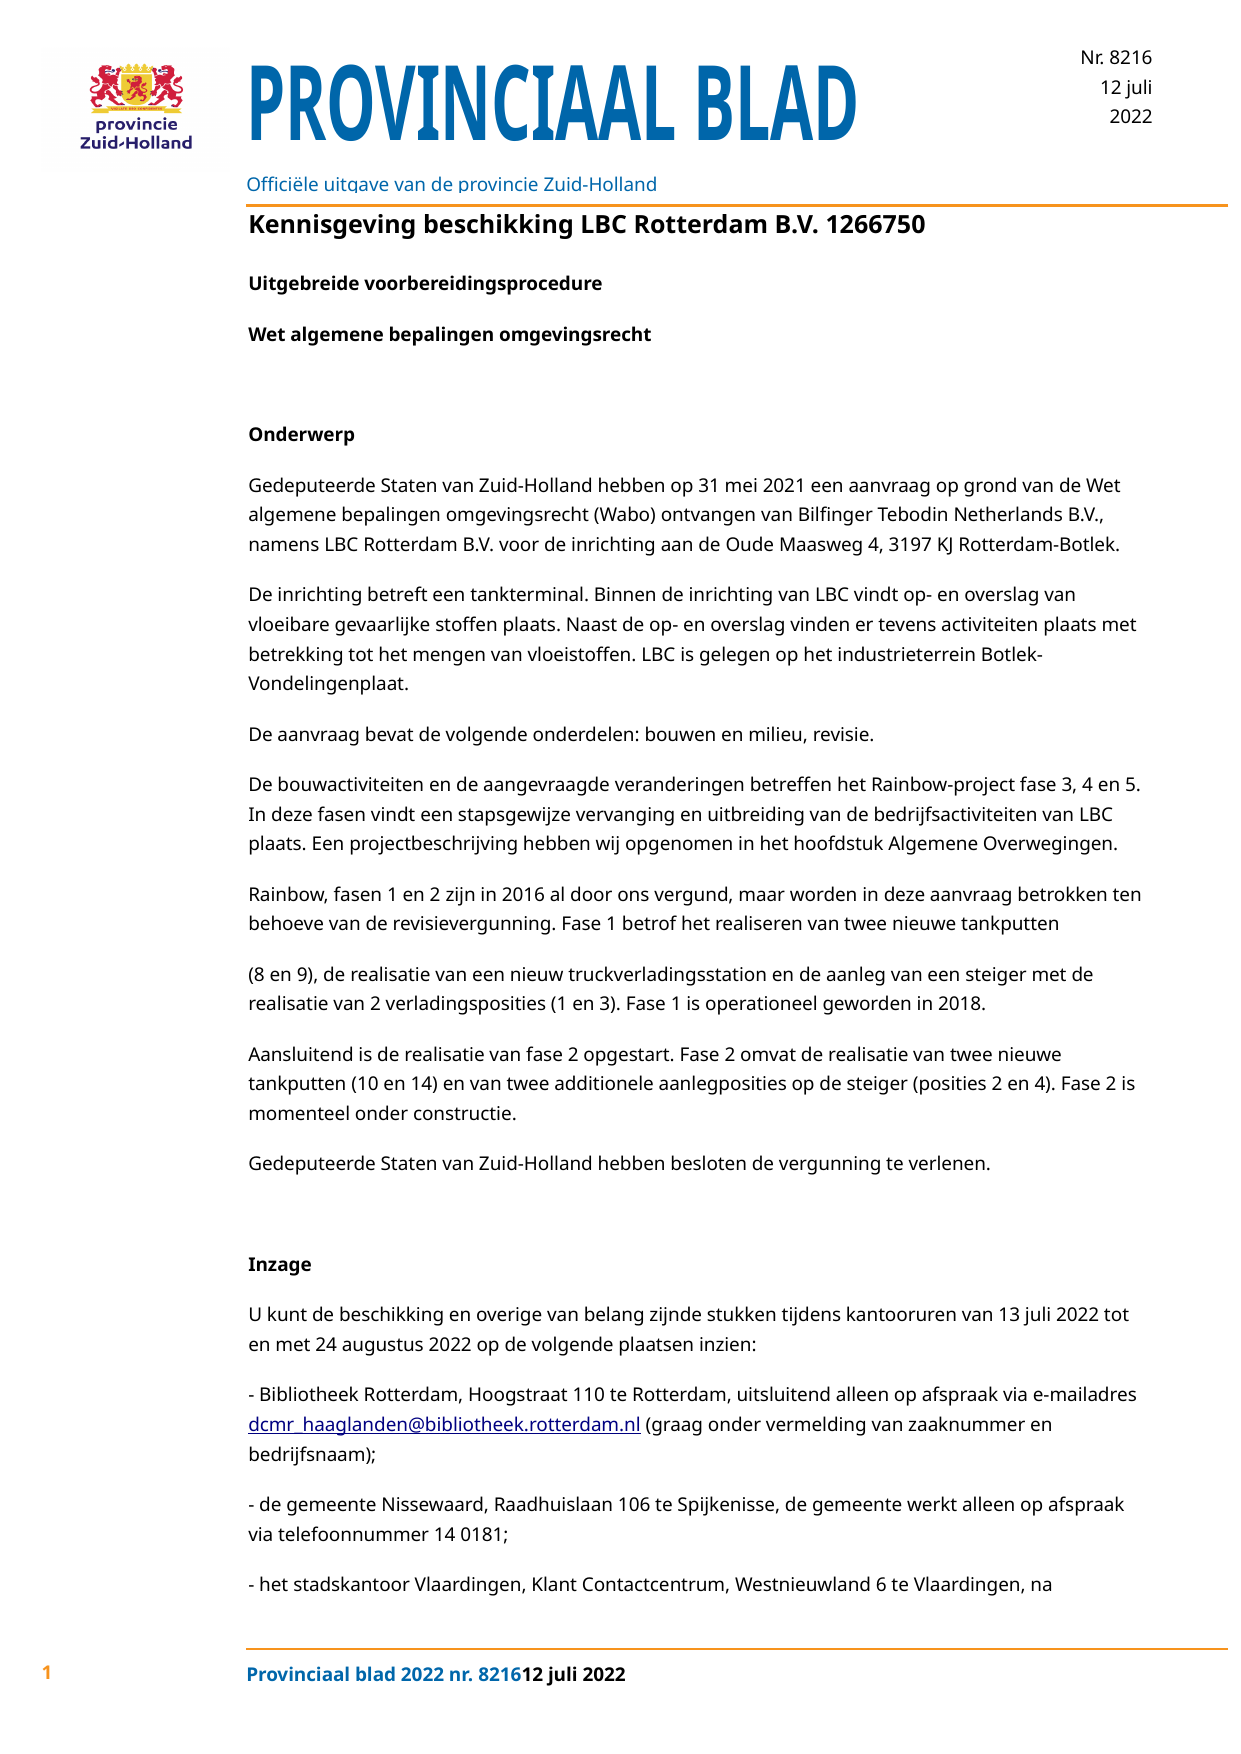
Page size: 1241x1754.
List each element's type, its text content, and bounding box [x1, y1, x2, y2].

text - de gemeente Nissewaard, Raadhuislaan 106 te Spijkenisse, de gemeente werkt alleen op afspraak via telefoonnummer 14 0181; [248, 1491, 1152, 1546]
text De bouwactiviteiten en de aangevraagde veranderingen betreffen het Rainbow-project fase 3, 4 en 5. In deze fasen vindt een stapsgewijze vervanging en uitbreiding van de bedrijfsactiviteiten van LBC plaats. Een projectbeschrijving hebben wij opgenomen in het hoofdstuk Algemene Overwegingen. [248, 771, 1152, 856]
picture [41, 47, 231, 172]
text De aanvraag bevat de volgende onderdelen: bouwen en milieu, revisie. [248, 721, 1152, 746]
text De inrichting betreft een tankterminal. Binnen de inrichting van LBC vindt op- en overslag van vloeibare gevaarlijke stoffen plaats. Naast de op- en overslag vinden er tevens activiteiten plaats met betrekking tot het mengen van vloeistoffen. LBC is gelegen op het industrieterrein Botlek-Vondelingenplaat. [248, 582, 1152, 696]
text Wet algemene bepalingen omgevingsrecht [248, 321, 1152, 346]
text - Bibliotheek Rotterdam, Hoogstraat 110 te Rotterdam, uitsluitend alleen op afspraak via e-mailadres dcmr_haaglanden@bibliotheek.rotterdam.nl (graag onder vermelding van zaaknummer en bedrijfsnaam); [248, 1382, 1152, 1466]
text (8 en 9), de realisatie van een nieuw truckverladingsstation en de aanleg van een steiger met de realisatie van 2 verladingsposities (1 en 3). Fase 1 is operationeel geworden in 2018. [248, 961, 1152, 1016]
text - het stadskantoor Vlaardingen, Klant Contactcentrum, Westnieuwland 6 te Vlaardingen, na [248, 1571, 1152, 1597]
text Kennisgeving beschikking LBC Rotterdam B.V. 1266750 [248, 207, 1152, 241]
text Inzage [248, 1251, 1152, 1277]
text Rainbow, fasen 1 en 2 zijn in 2016 al door ons vergund, maar worden in deze aanvraag betrokken ten behoeve van de revisievergunning. Fase 1 betrof het realiseren van twee nieuwe tankputten [248, 881, 1152, 936]
text Aansluitend is de realisatie van fase 2 opgestart. Fase 2 omvat de realisatie van twee nieuwe tankputten (10 en 14) en van twee additionele aanlegposities op de steiger (posities 2 en 4). Fase 2 is momenteel onder constructie. [248, 1041, 1152, 1126]
text Gedeputeerde Staten van Zuid-Holland hebben op 31 mei 2021 een aanvraag op grond van de Wet algemene bepalingen omgevingsrecht (Wabo) ontvangen van Bilfinger Tebodin Netherlands B.V., namens LBC Rotterdam B.V. voor de inrichting aan de Oude Maasweg 4, 3197 KJ Rotterdam-Botlek. [248, 472, 1152, 557]
text Uitgebreide voorbereidingsprocedure [248, 270, 1152, 296]
text Gedeputeerde Staten van Zuid-Holland hebben besloten de vergunning te verlenen. [248, 1150, 1152, 1176]
text Onderwerp [248, 422, 1152, 447]
text U kunt de beschikking en overige van belang zijnde stukken tijdens kantooruren van 13 juli 2022 tot en met 24 augustus 2022 op de volgende plaatsen inzien: [248, 1302, 1152, 1357]
